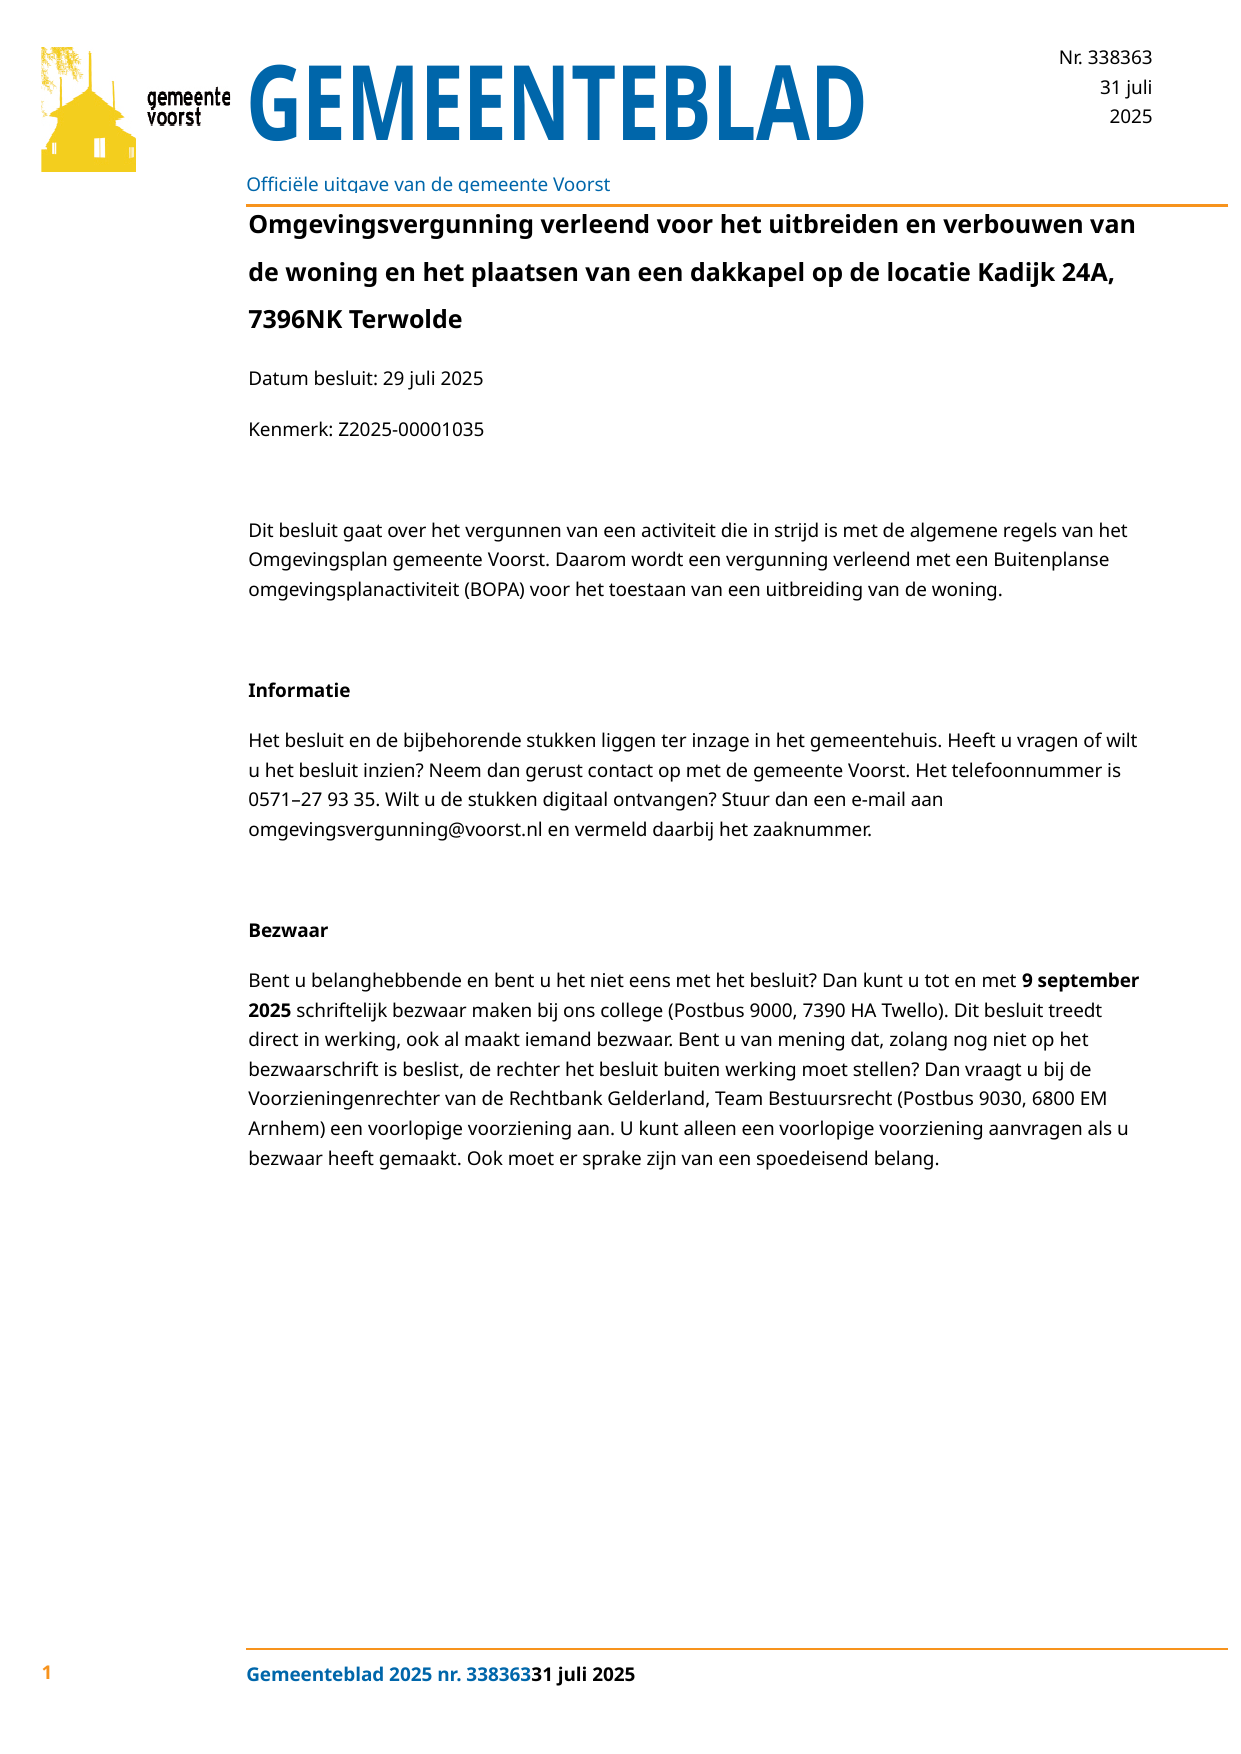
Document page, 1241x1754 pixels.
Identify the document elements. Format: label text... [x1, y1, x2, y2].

text Het besluit en de bijbehorende stukken liggen ter inzage in het gemeentehuis. Heeft u vragen of wilt u het besluit inzien? Neem dan gerust contact op met de gemeente Voorst. Het telefoonnummer is 0571–27 93 35. Wilt u de stukken digitaal ontvangen? Stuur dan een e-mail aan omgevingsvergunning@voorst.nl en vermeld daarbij het zaaknummer. [248, 727, 1152, 842]
text Omgevingsvergunning verleend voor het uitbreiden en verbouwen van de woning en het plaatsen van een dakkapel op de locatie Kadijk 24A, 7396NK Terwolde [248, 207, 1152, 336]
text Informatie [248, 677, 1152, 702]
text Bezwaar [248, 917, 1152, 942]
text Kenmerk: Z2025-00001035 [248, 416, 1152, 442]
picture [41, 47, 231, 172]
text Datum besluit: 29 juli 2025 [248, 366, 1152, 391]
text Dit besluit gaat over het vergunnen van een activiteit die in strijd is met de algemene regels van het Omgevingsplan gemeente Voorst. Daarom wordt een vergunning verleend met een Buitenplanse omgevingsplanactiviteit (BOPA) voor het toestaan van een uitbreiding van de woning. [248, 517, 1152, 602]
text Bent u belanghebbende en bent u het niet eens met het besluit? Dan kunt u tot en met 9 september 2025 schriftelijk bezwaar maken bij ons college (Postbus 9000, 7390 HA Twello). Dit besluit treedt direct in werking, ook al maakt iemand bezwaar. Bent u van mening dat, zolang nog niet op het bezwaarschrift is beslist, de rechter het besluit buiten werking moet stellen? Dan vraagt u bij de Voorzieningenrechter van de Rechtbank Gelderland, Team Bestuursrecht (Postbus 9030, 6800 EM Arnhem) een voorlopige voorziening aan. U kunt alleen een voorlopige voorziening aanvragen als u bezwaar heeft gemaakt. Ook moet er sprake zijn van een spoedeisend belang. [248, 967, 1152, 1170]
